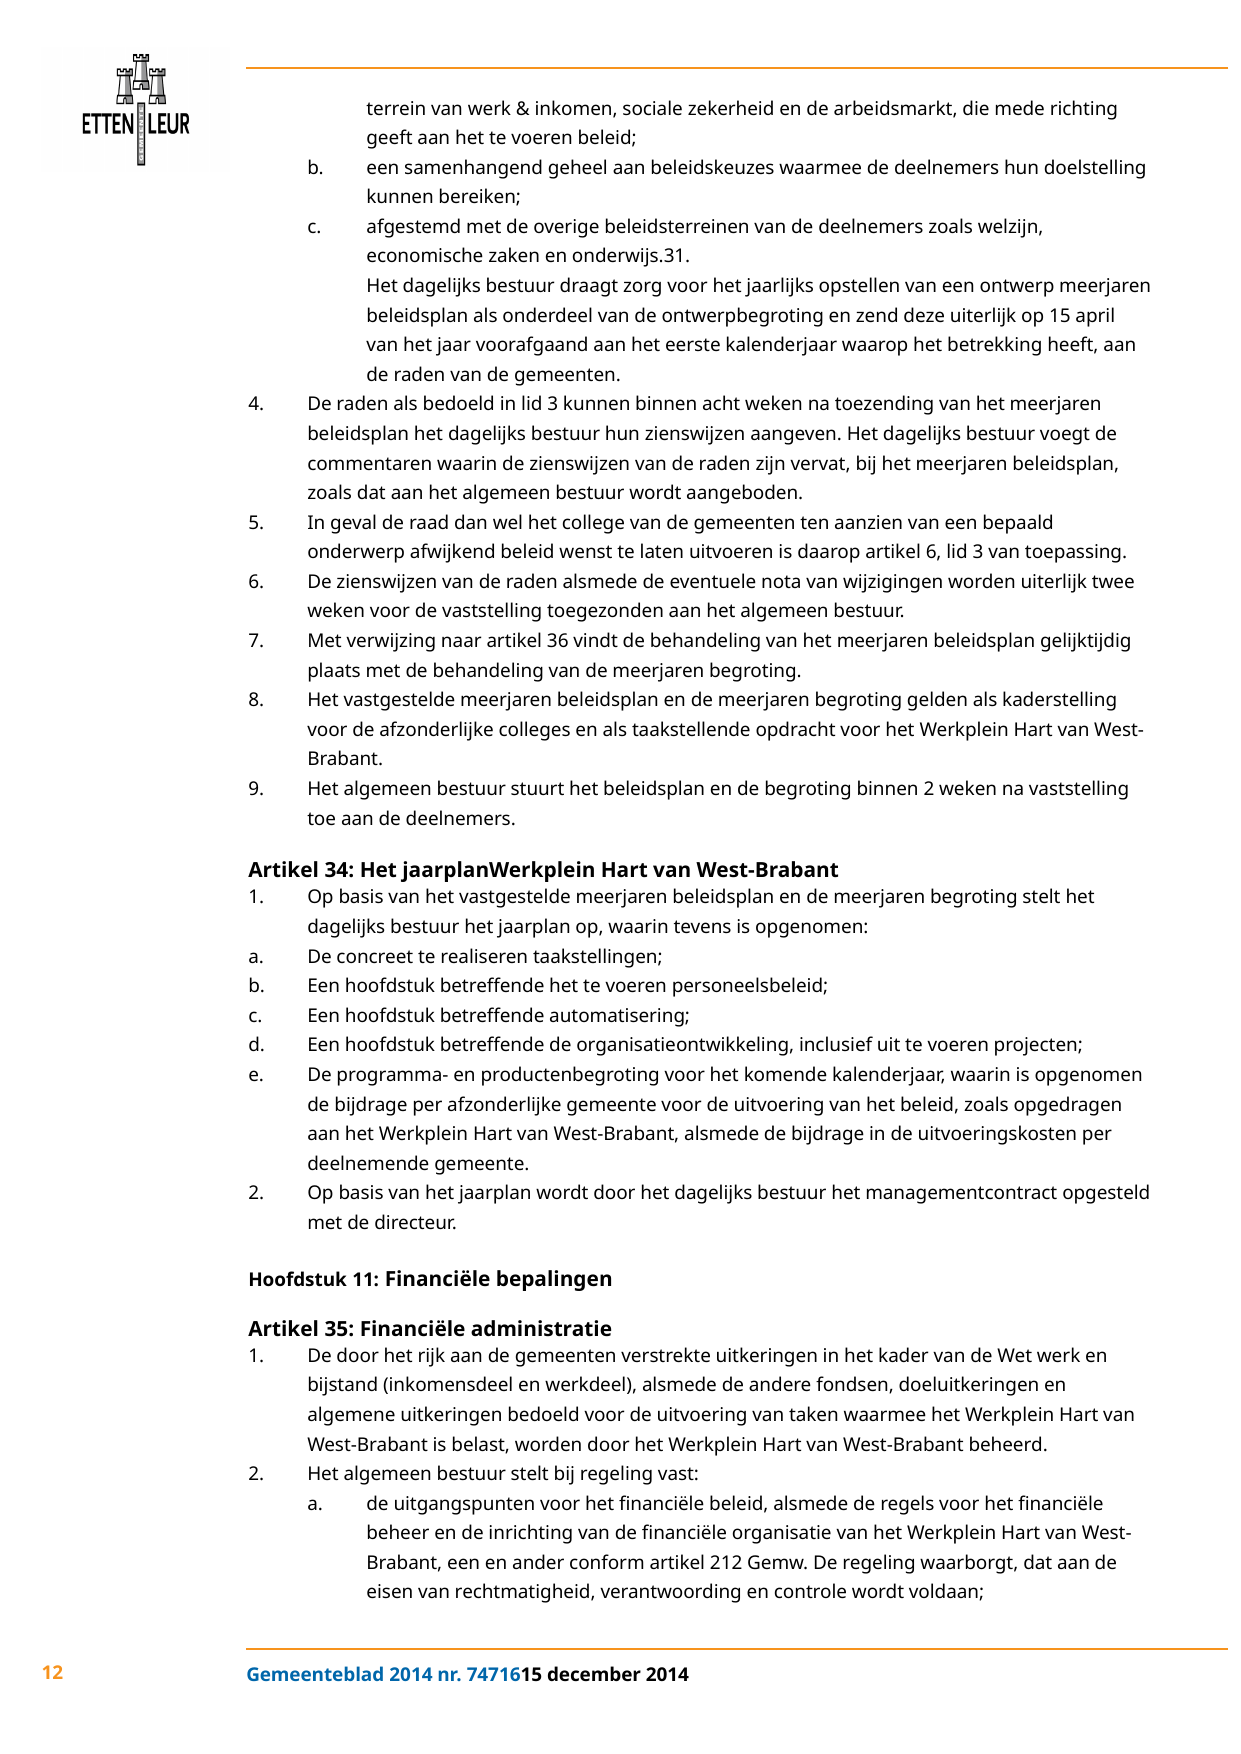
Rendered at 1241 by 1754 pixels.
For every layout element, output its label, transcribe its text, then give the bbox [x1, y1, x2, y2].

list De raden als bedoeld in lid 3 kunnen binnen acht weken na toezending van het meerjaren beleidsplan het dagelijks bestuur hun zienswijzen aangeven. Het dagelijks bestuur voegt de commentaren waarin de zienswijzen van de raden zijn vervat, bij het meerjaren beleidsplan, zoals dat aan het algemeen bestuur wordt aangeboden. [248, 391, 1152, 505]
list De programma- en productenbegroting voor het komende kalenderjaar, waarin is opgenomen de bijdrage per afzonderlijke gemeente voor de uitvoering van het beleid, zoals opgedragen aan het Werkplein Hart van West-Brabant, alsmede de bijdrage in de uitvoeringskosten per deelnemende gemeente. [248, 1061, 1152, 1176]
list In geval de raad dan wel het college van de gemeenten ten aanzien van een bepaald onderwerp afwijkend beleid wenst te laten uitvoeren is daarop artikel 6, lid 3 van toepassing. [248, 509, 1152, 564]
picture [41, 47, 231, 172]
list Het algemeen bestuur stelt bij regeling vast: [248, 1460, 1152, 1486]
text Artikel 34: Het jaarplanWerkplein Hart van West-Brabant [248, 855, 1152, 884]
list Met verwijzing naar artikel 36 vindt de behandeling van het meerjaren beleidsplan gelijktijdig plaats met de behandeling van de meerjaren begroting. [248, 627, 1152, 683]
list Een hoofdstuk betreffende het te voeren personeelsbeleid; [248, 972, 1152, 998]
list Het vastgestelde meerjaren beleidsplan en de meerjaren begroting gelden als kaderstelling voor de afzonderlijke colleges en als taakstellende opdracht voor het Werkplein Hart van West-Brabant. [248, 686, 1152, 771]
text Hoofdstuk 11: Financiële bepalingen [248, 1264, 1152, 1293]
list Een hoofdstuk betreffende de organisatieontwikkeling, inclusief uit te voeren projecten; [248, 1032, 1152, 1057]
list de uitgangspunten voor het financiële beleid, alsmede de regels voor het financiële beheer en de inrichting van de financiële organisatie van het Werkplein Hart van West-Brabant, een en ander conform artikel 212 Gemw. De regeling waarborgt, dat aan de eisen van rechtmatigheid, verantwoording en controle wordt voldaan; [307, 1490, 1152, 1604]
list Op basis van het jaarplan wordt door het dagelijks bestuur het managementcontract opgesteld met de directeur. [248, 1179, 1152, 1235]
list Een hoofdstuk betreffende automatisering; [248, 1002, 1152, 1028]
list Het algemeen bestuur stuurt het beleidsplan en de begroting binnen 2 weken na vaststelling toe aan de deelnemers. [248, 775, 1152, 831]
list Het dagelijks bestuur draagt zorg voor het jaarlijks opstellen van een ontwerp meerjaren beleidsplan als onderdeel van de ontwerpbegroting en zend deze uiterlijk op 15 april van het jaar voorafgaand aan het eerste kalenderjaar waarop het betrekking heeft, aan de raden van de gemeenten. [307, 272, 1152, 387]
list De concreet te realiseren taakstellingen; [248, 943, 1152, 968]
list Op basis van het vastgestelde meerjaren beleidsplan en de meerjaren begroting stelt het dagelijks bestuur het jaarplan op, waarin tevens is opgenomen: [248, 884, 1152, 939]
text Artikel 35: Financiële administratie [248, 1314, 1152, 1342]
list De door het rijk aan de gemeenten verstrekte uitkeringen in het kader van de Wet werk en bijstand (inkomensdeel en werkdeel), alsmede de andere fondsen, doeluitkeringen en algemene uitkeringen bedoeld voor de uitvoering van taken waarmee het Werkplein Hart van West-Brabant is belast, worden door het Werkplein Hart van West-Brabant beheerd. [248, 1342, 1152, 1457]
list afgestemd met de overige beleidsterreinen van de deelnemers zoals welzijn, economische zaken en onderwijs.31. [307, 213, 1152, 268]
list De zienswijzen van de raden alsmede de eventuele nota van wijzigingen worden uiterlijk twee weken voor de vaststelling toegezonden aan het algemeen bestuur. [248, 568, 1152, 623]
list terrein van werk & inkomen, sociale zekerheid en de arbeidsmarkt, die mede richting geeft aan het te voeren beleid; [307, 95, 1152, 150]
list een samenhangend geheel aan beleidskeuzes waarmee de deelnemers hun doelstelling kunnen bereiken; [307, 154, 1152, 209]
